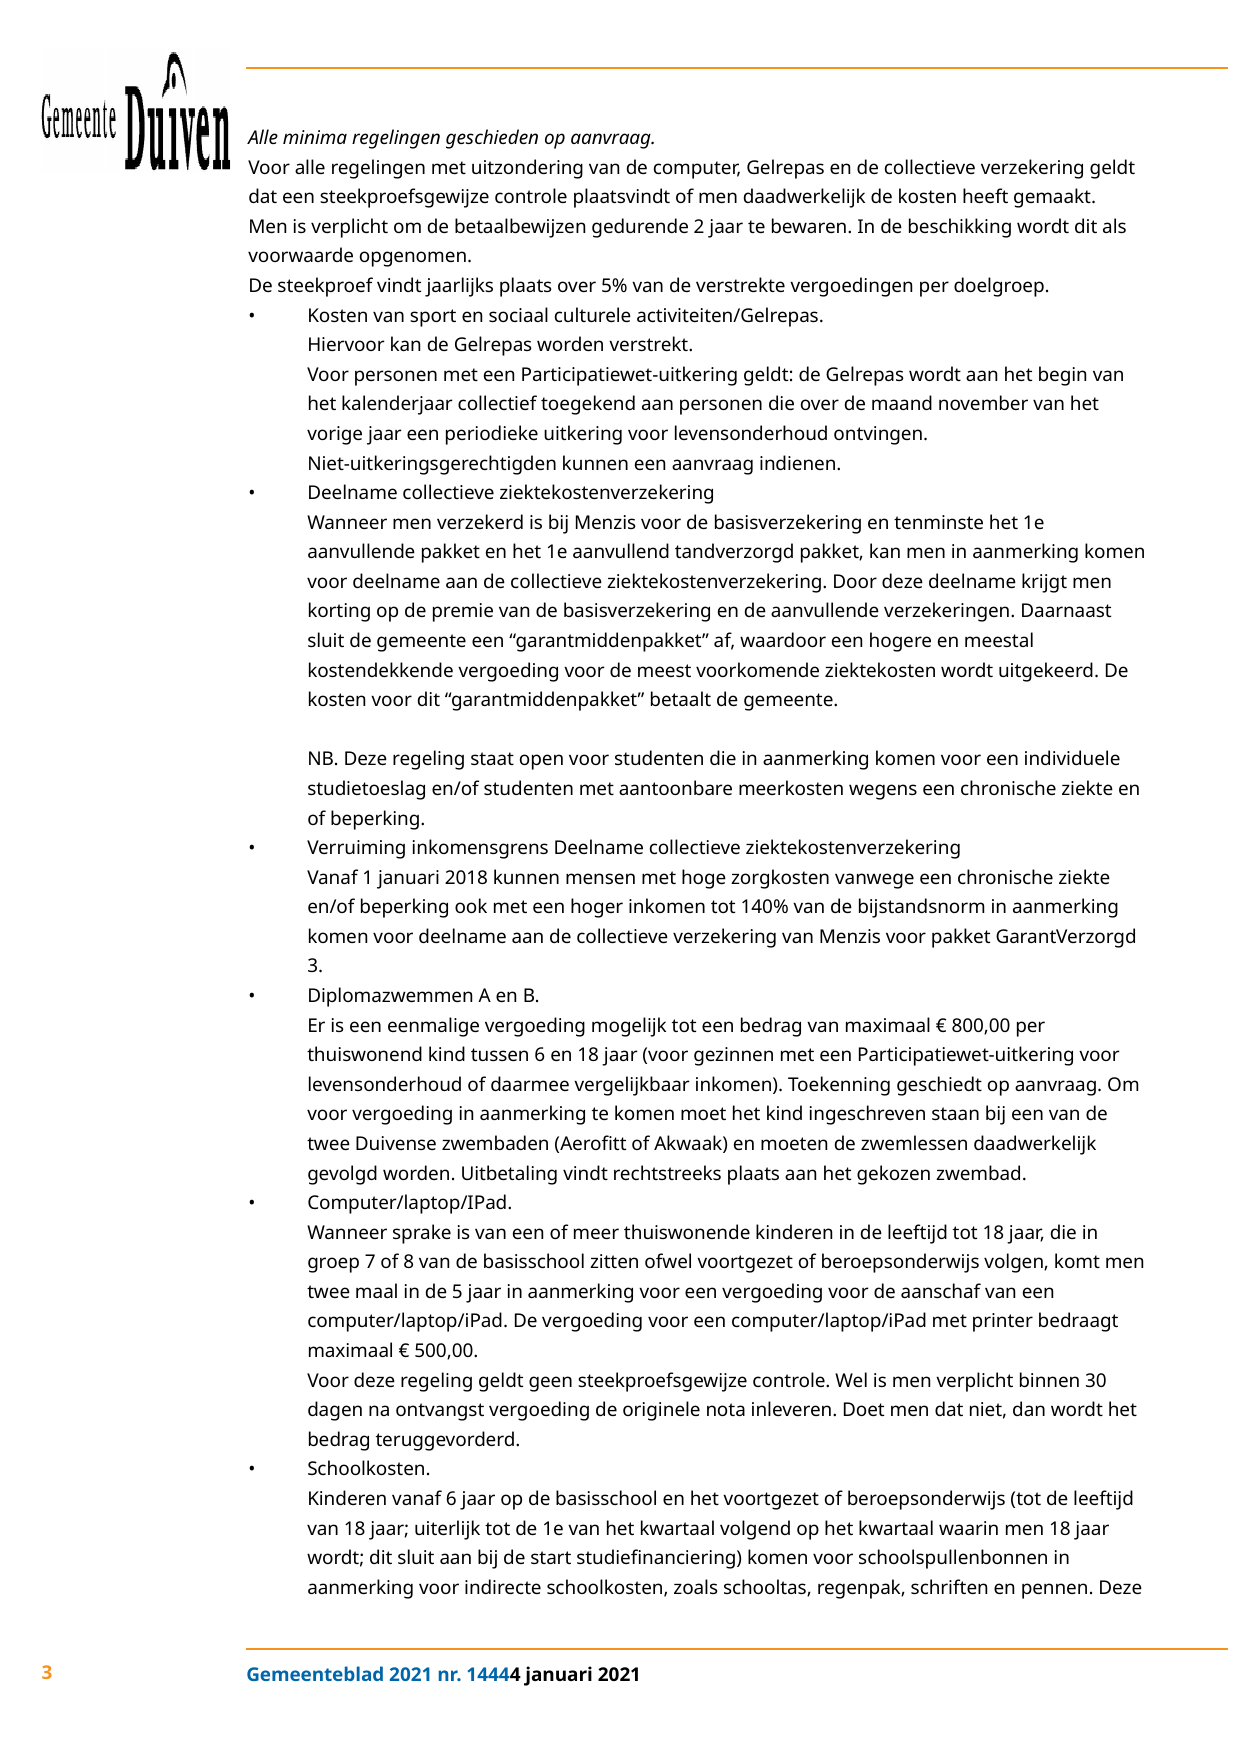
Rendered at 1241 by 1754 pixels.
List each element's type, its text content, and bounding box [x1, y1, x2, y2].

list Diplomazwemmen A en B. [248, 982, 1152, 1008]
text Men is verplicht om de betaalbewijzen gedurende 2 jaar te bewaren. In de beschikking wordt dit als voorwaarde opgenomen. [248, 213, 1152, 268]
text De steekproef vindt jaarlijks plaats over 5% van de verstrekte vergoedingen per doelgroep. [248, 272, 1152, 298]
text Alle minima regelingen geschieden op aanvraag. [248, 124, 1152, 150]
list Niet-uitkeringsgerechtigden kunnen een aanvraag indienen. [248, 450, 1152, 476]
list Wanneer men verzekerd is bij Menzis voor de basisverzekering en tenminste het 1e aanvullende pakket en het 1e aanvullend tandverzorgd pakket, kan men in aanmerking komen voor deelname aan de collectieve ziektekostenverzekering. Door deze deelname krijgt men korting op de premie van de basisverzekering en de aanvullende verzekeringen. Daarnaast sluit de gemeente een “garantmiddenpakket” af, waardoor een hogere en meestal kostendekkende vergoeding voor de meest voorkomende ziektekosten wordt uitgekeerd. De kosten voor dit “garantmiddenpakket” betaalt de gemeente. [248, 509, 1152, 712]
list Hiervoor kan de Gelrepas worden verstrekt. [248, 331, 1152, 357]
list Kinderen vanaf 6 jaar op de basisschool en het voortgezet of beroepsonderwijs (tot de leeftijd van 18 jaar; uiterlijk tot de 1e van het kwartaal volgend op het kwartaal waarin men 18 jaar wordt; dit sluit aan bij de start studiefinanciering) komen voor schoolspullenbonnen in aanmerking voor indirecte schoolkosten, zoals schooltas, regenpak, schriften en pennen. Deze [248, 1485, 1152, 1600]
list Vanaf 1 januari 2018 kunnen mensen met hoge zorgkosten vanwege een chronische ziekte en/of beperking ook met een hoger inkomen tot 140% van de bijstandsnorm in aanmerking komen voor deelname aan de collectieve verzekering van Menzis voor pakket GarantVerzorgd 3. [248, 864, 1152, 978]
picture [41, 47, 231, 172]
list Wanneer sprake is van een of meer thuiswonende kinderen in de leeftijd tot 18 jaar, die in groep 7 of 8 van de basisschool zitten ofwel voortgezet of beroepsonderwijs volgen, komt men twee maal in de 5 jaar in aanmerking voor een vergoeding voor de aanschaf van een computer/laptop/iPad. De vergoeding voor een computer/laptop/iPad met printer bedraagt maximaal € 500,00. [248, 1219, 1152, 1363]
list Deelname collectieve ziektekostenverzekering [248, 479, 1152, 505]
list Verruiming inkomensgrens Deelname collectieve ziektekostenverzekering [248, 834, 1152, 860]
list Er is een eenmalige vergoeding mogelijk tot een bedrag van maximaal € 800,00 per thuiswonend kind tussen 6 en 18 jaar (voor gezinnen met een Participatiewet-uitkering voor levensonderhoud of daarmee vergelijkbaar inkomen). Toekenning geschiedt op aanvraag. Om voor vergoeding in aanmerking te komen moet het kind ingeschreven staan bij een van de twee Duivense zwembaden (Aerofitt of Akwaak) en moeten de zwemlessen daadwerkelijk gevolgd worden. Uitbetaling vindt rechtstreeks plaats aan het gekozen zwembad. [248, 1012, 1152, 1186]
list Kosten van sport en sociaal culturele activiteiten/Gelrepas. [248, 302, 1152, 328]
list Schoolkosten. [248, 1456, 1152, 1481]
text Voor alle regelingen met uitzondering van de computer, Gelrepas en de collectieve verzekering geldt dat een steekproefsgewijze controle plaatsvindt of men daadwerkelijk de kosten heeft gemaakt. [248, 154, 1152, 209]
list Voor deze regeling geldt geen steekproefsgewijze controle. Wel is men verplicht binnen 30 dagen na ontvangst vergoeding de originele nota inleveren. Doet men dat niet, dan wordt het bedrag teruggevorderd. [248, 1367, 1152, 1452]
list Computer/laptop/IPad. [248, 1189, 1152, 1215]
list Voor personen met een Participatiewet-uitkering geldt: de Gelrepas wordt aan het begin van het kalenderjaar collectief toegekend aan personen die over de maand november van het vorige jaar een periodieke uitkering voor levensonderhoud ontvingen. [248, 361, 1152, 446]
list NB. Deze regeling staat open voor studenten die in aanmerking komen voor een individuele studietoeslag en/of studenten met aantoonbare meerkosten wegens een chronische ziekte en of beperking. [248, 746, 1152, 831]
